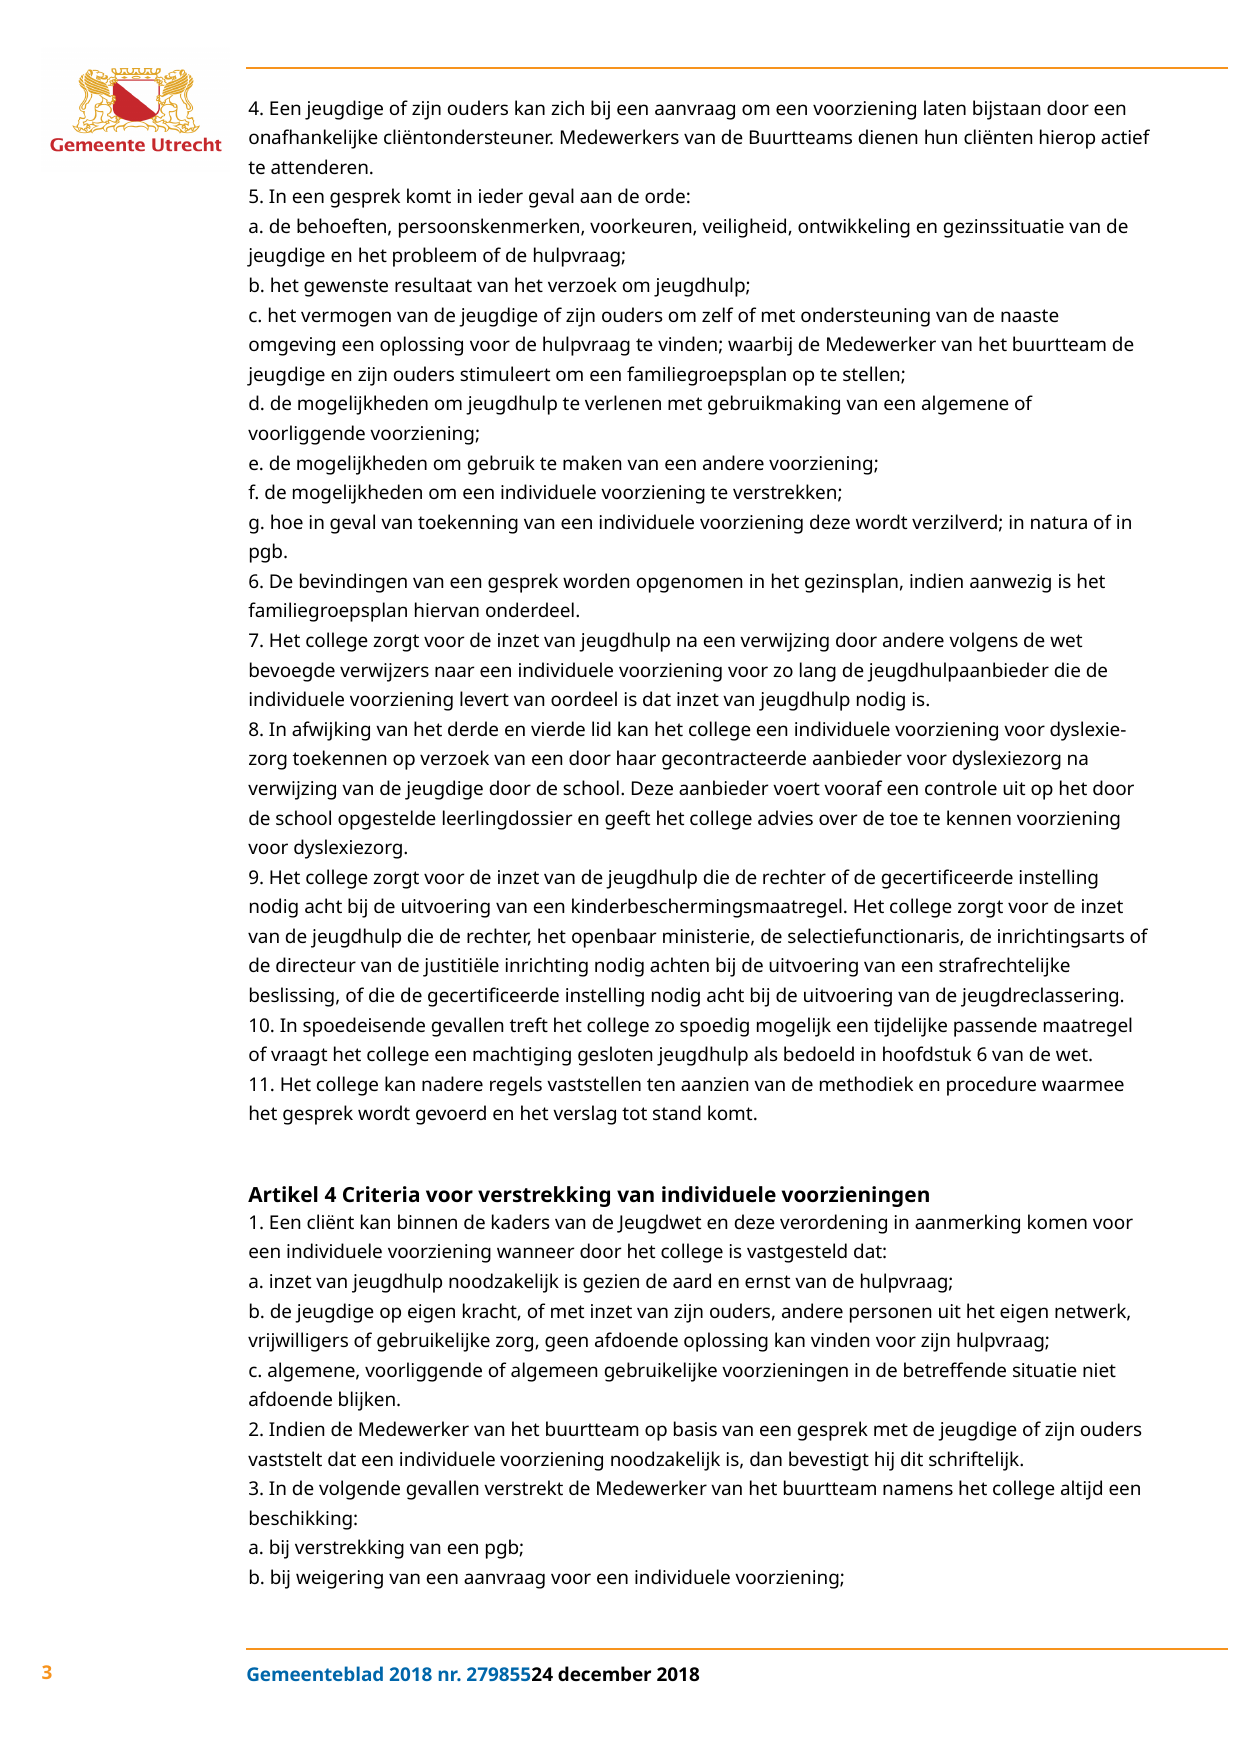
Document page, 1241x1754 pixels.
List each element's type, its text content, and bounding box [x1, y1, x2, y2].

text c. het vermogen van de jeugdige of zijn ouders om zelf of met ondersteuning van de naaste omgeving een oplossing voor de hulpvraag te vinden; waarbij de Medewerker van het buurtteam de jeugdige en zijn ouders stimuleert om een familiegroepsplan op te stellen; [248, 302, 1152, 387]
text Artikel 4 Criteria voor verstrekking van individuele voorzieningen [248, 1181, 1152, 1209]
text 4. Een jeugdige of zijn ouders kan zich bij een aanvraag om een voorziening laten bijstaan door een onafhankelijke cliëntondersteuner. Medewerkers van de Buurtteams dienen hun cliënten hierop actief te attenderen. [248, 95, 1152, 180]
text 3. In de volgende gevallen verstrekt de Medewerker van het buurtteam namens het college altijd een beschikking: [248, 1475, 1152, 1531]
text f. de mogelijkheden om een individuele voorziening te verstrekken; [248, 479, 1152, 505]
picture [41, 47, 231, 172]
text 5. In een gesprek komt in ieder geval aan de orde: [248, 183, 1152, 209]
text b. bij weigering van een aanvraag voor een individuele voorziening; [248, 1564, 1152, 1590]
text c. algemene, voorliggende of algemeen gebruikelijke voorzieningen in de betreffende situatie niet afdoende blijken. [248, 1357, 1152, 1412]
text 8. In afwijking van het derde en vierde lid kan het college een individuele voorziening voor dyslexie-zorg toekennen op verzoek van een door haar gecontracteerde aanbieder voor dyslexiezorg na verwijzing van de jeugdige door de school. Deze aanbieder voert vooraf een controle uit op het door de school opgestelde leerlingdossier en geeft het college advies over de toe te kennen voorziening voor dyslexiezorg. [248, 716, 1152, 860]
text a. de behoeften, persoonskenmerken, voorkeuren, veiligheid, ontwikkeling en gezinssituatie van de jeugdige en het probleem of de hulpvraag; [248, 213, 1152, 268]
text a. bij verstrekking van een pgb; [248, 1534, 1152, 1560]
text b. de jeugdige op eigen kracht, of met inzet van zijn ouders, andere personen uit het eigen netwerk, vrijwilligers of gebruikelijke zorg, geen afdoende oplossing kan vinden voor zijn hulpvraag; [248, 1298, 1152, 1353]
text d. de mogelijkheden om jeugdhulp te verlenen met gebruikmaking van een algemene of voorliggende voorziening; [248, 391, 1152, 446]
text a. inzet van jeugdhulp noodzakelijk is gezien de aard en ernst van de hulpvraag; [248, 1268, 1152, 1294]
text 11. Het college kan nadere regels vaststellen ten aanzien van de methodiek en procedure waarmee het gesprek wordt gevoerd en het verslag tot stand komt. [248, 1071, 1152, 1126]
text e. de mogelijkheden om gebruik te maken van een andere voorziening; [248, 450, 1152, 476]
text 1. Een cliënt kan binnen de kaders van de Jeugdwet en deze verordening in aanmerking komen voor een individuele voorziening wanneer door het college is vastgesteld dat: [248, 1209, 1152, 1264]
text 7. Het college zorgt voor de inzet van jeugdhulp na een verwijzing door andere volgens de wet bevoegde verwijzers naar een individuele voorziening voor zo lang de jeugdhulpaanbieder die de individuele voorziening levert van oordeel is dat inzet van jeugdhulp nodig is. [248, 627, 1152, 712]
text 9. Het college zorgt voor de inzet van de jeugdhulp die de rechter of de gecertificeerde instelling nodig acht bij de uitvoering van een kinderbeschermingsmaatregel. Het college zorgt voor de inzet van de jeugdhulp die de rechter, het openbaar ministerie, de selectiefunctionaris, de inrichtingsarts of de directeur van de justitiële inrichting nodig achten bij de uitvoering van een strafrechtelijke beslissing, of die de gecertificeerde instelling nodig acht bij de uitvoering van de jeugdreclassering. [248, 864, 1152, 1008]
text 10. In spoedeisende gevallen treft het college zo spoedig mogelijk een tijdelijke passende maatregel of vraagt het college een machtiging gesloten jeugdhulp als bedoeld in hoofdstuk 6 van de wet. [248, 1012, 1152, 1067]
text g. hoe in geval van toekenning van een individuele voorziening deze wordt verzilverd; in natura of in pgb. [248, 509, 1152, 564]
text 6. De bevindingen van een gesprek worden opgenomen in het gezinsplan, indien aanwezig is het familiegroepsplan hiervan onderdeel. [248, 568, 1152, 623]
text b. het gewenste resultaat van het verzoek om jeugdhulp; [248, 272, 1152, 298]
text 2. Indien de Medewerker van het buurtteam op basis van een gesprek met de jeugdige of zijn ouders vaststelt dat een individuele voorziening noodzakelijk is, dan bevestigt hij dit schriftelijk. [248, 1416, 1152, 1471]
